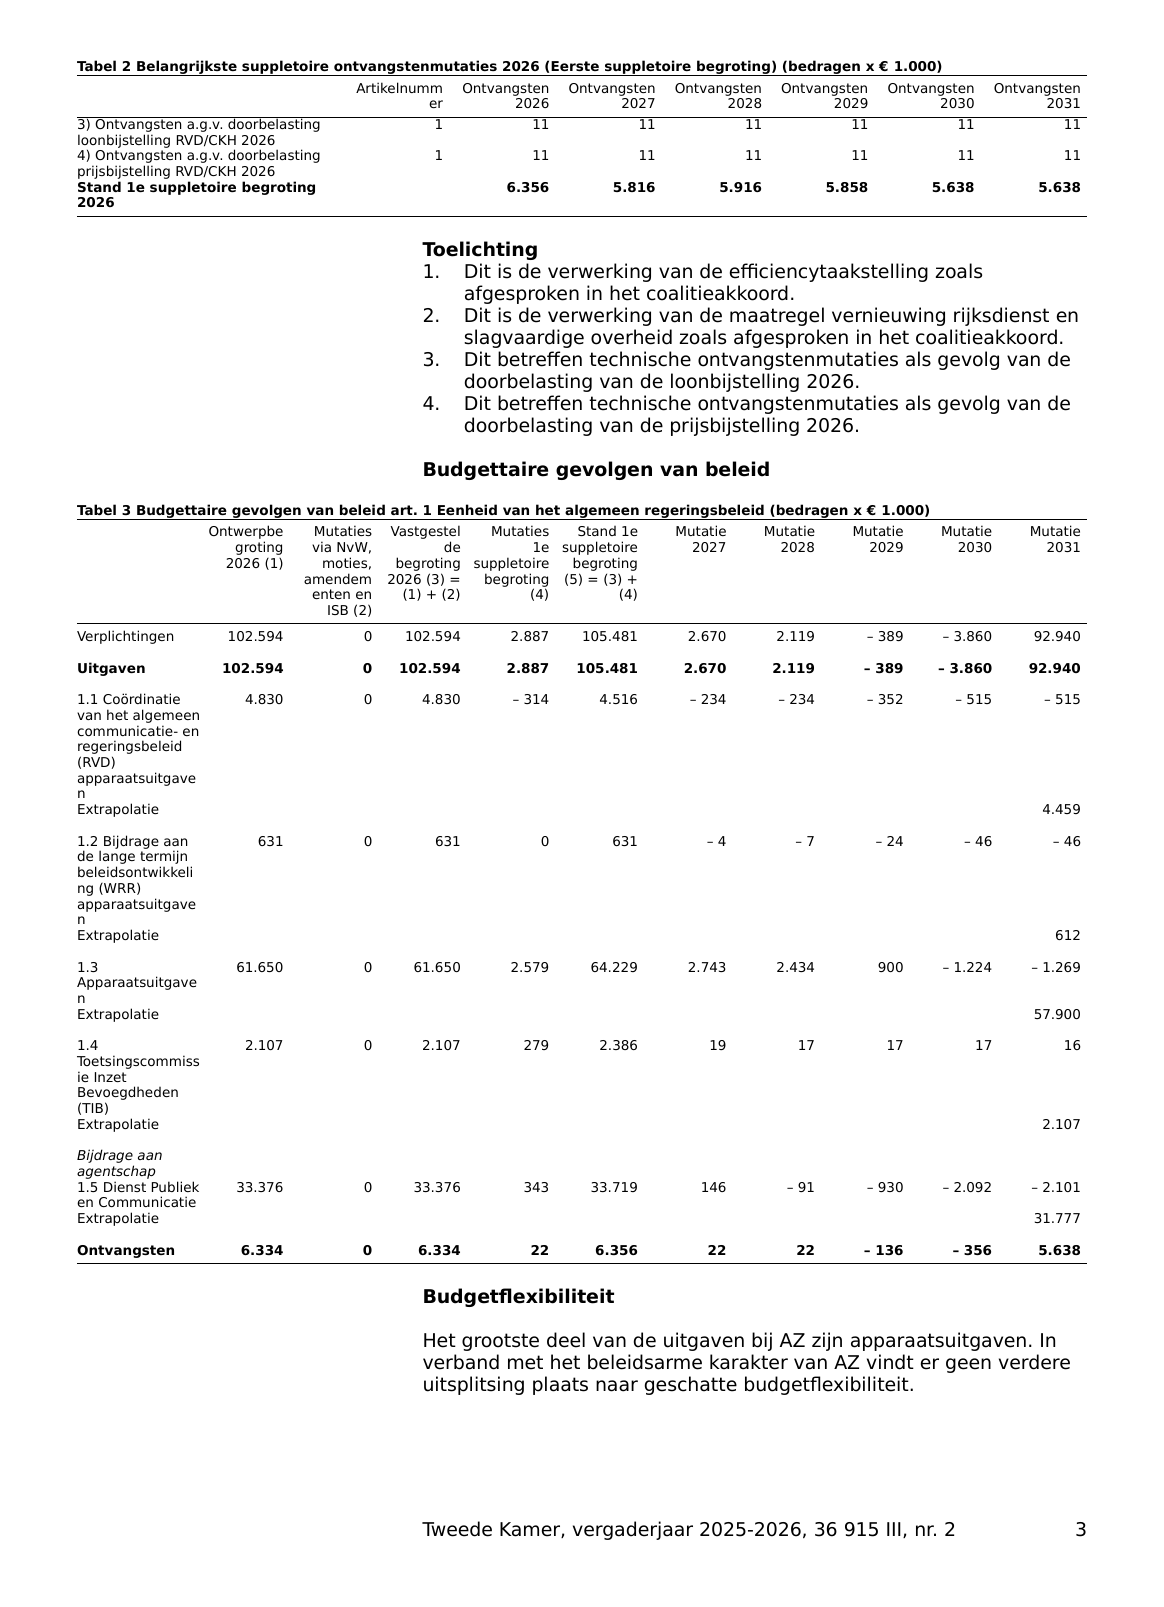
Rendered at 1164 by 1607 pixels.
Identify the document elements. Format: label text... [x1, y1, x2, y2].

table_cell 5.638 [998, 1243, 1087, 1263]
table_cell [289, 1211, 378, 1227]
table_cell 1.4 Toetsingscommissie Inzet Bevoegdheden (TIB) [77, 1038, 201, 1117]
table_cell [77, 520, 201, 623]
table_cell – 46 [998, 834, 1087, 928]
table_cell 5.638 [980, 180, 1087, 216]
table_cell [77, 818, 201, 833]
table_cell [732, 1022, 821, 1038]
table_cell 279 [466, 1038, 555, 1117]
table_cell [998, 1133, 1087, 1148]
table_cell [201, 944, 289, 959]
table_cell [909, 1227, 998, 1242]
table_cell 2.119 [732, 624, 821, 645]
table_cell 22 [644, 1243, 732, 1263]
table_cell 3) Ontvangsten a.g.v. doorbelasting loonbijstelling RVD/CKH 2026 [77, 118, 342, 148]
table_cell 2.670 [644, 624, 732, 645]
table_cell 631 [555, 834, 644, 928]
table_cell Ontvangsten 2027 [555, 76, 661, 117]
table_cell 2.743 [644, 959, 732, 1007]
table_cell 2.119 [732, 661, 821, 676]
table_cell 0 [289, 1180, 378, 1211]
table_cell [644, 1227, 732, 1242]
table_cell [201, 1148, 289, 1179]
table_cell 4) Ontvangsten a.g.v. doorbelasting prijsbijstelling RVD/CKH 2026 [77, 148, 342, 179]
table_cell 64.229 [555, 959, 644, 1007]
table_cell 1.3 Apparaatsuitgaven [77, 959, 201, 1007]
table_cell [644, 1148, 732, 1179]
table_cell 11 [768, 148, 874, 179]
table_cell – 1.269 [998, 959, 1087, 1007]
table_cell [201, 928, 289, 944]
table_cell [732, 818, 821, 833]
table_cell [821, 1211, 909, 1227]
table_cell [909, 1022, 998, 1038]
table_cell [821, 1022, 909, 1038]
table_cell [466, 802, 555, 818]
table_cell [644, 818, 732, 833]
table_header Tabel 3 Budgettaire gevolgen van beleid art. 1 Eenheid van het algemeen regeringsbeleid (bedragen x € 1.000) [77, 503, 1087, 518]
table_cell – 356 [909, 1243, 998, 1263]
table_cell [289, 818, 378, 833]
table_cell 11 [661, 118, 768, 148]
table_cell [466, 818, 555, 833]
table_cell [289, 1148, 378, 1179]
table_cell Extrapolatie [77, 1211, 201, 1227]
table_cell 2.107 [998, 1117, 1087, 1132]
table_cell [343, 180, 449, 216]
table_cell 4.516 [555, 692, 644, 802]
table_cell [466, 928, 555, 944]
table_cell Extrapolatie [77, 1117, 201, 1132]
table_cell [555, 676, 644, 692]
table_cell [466, 1007, 555, 1022]
table_cell [821, 928, 909, 944]
table_cell Ontvangsten 2031 [980, 76, 1087, 117]
table_cell 0 [289, 692, 378, 802]
subtitle Toelichting [422, 239, 1087, 261]
table_cell [378, 802, 466, 818]
table_cell – 2.101 [998, 1180, 1087, 1211]
table_cell 11 [874, 148, 980, 179]
table_cell [909, 1007, 998, 1022]
table_cell 6.356 [449, 180, 555, 216]
table_cell 631 [378, 834, 466, 928]
table_header Tabel 2 Belangrijkste suppletoire ontvangstenmutaties 2026 (Eerste suppletoire begroting) (bedragen x € 1.000) [77, 59, 1087, 75]
table_cell [644, 944, 732, 959]
table_cell 2.434 [732, 959, 821, 1007]
table_cell 17 [821, 1038, 909, 1117]
table_cell [466, 1148, 555, 1179]
table_cell [378, 645, 466, 661]
table_cell Ontvangsten 2026 [449, 76, 555, 117]
table_cell [732, 802, 821, 818]
table_cell 0 [289, 624, 378, 645]
table_cell 1.1 Coördinatie van het algemeen communicatie- en regeringsbeleid (RVD) apparaatsuitgaven [77, 692, 201, 802]
table_cell Mutatie 2029 [821, 520, 909, 623]
table_cell [289, 1133, 378, 1148]
table_cell Mutaties via NvW, moties, amendementen en ISB (2) [289, 520, 378, 623]
table_cell – 314 [466, 692, 555, 802]
table_cell 6.334 [378, 1243, 466, 1263]
table_cell 19 [644, 1038, 732, 1117]
table_cell [289, 645, 378, 661]
table_cell [378, 1007, 466, 1022]
table_cell [998, 1227, 1087, 1242]
table_cell 33.376 [201, 1180, 289, 1211]
table_cell – 7 [732, 834, 821, 928]
table_cell [909, 1148, 998, 1179]
table_cell 1.5 Dienst Publiek en Communicatie [77, 1180, 201, 1211]
table_cell [289, 928, 378, 944]
table_cell [821, 1133, 909, 1148]
table_cell Ontvangsten 2030 [874, 76, 980, 117]
table_cell [644, 802, 732, 818]
table_cell Artikelnummer [343, 76, 449, 117]
table_cell 1 [343, 118, 449, 148]
text 3. Dit betreffen technische ontvangstenmutaties als gevolg van de doorbelasting van de loonbijstelling 2026. [422, 349, 1087, 393]
table_cell [998, 676, 1087, 692]
table_cell 57.900 [998, 1007, 1087, 1022]
table_cell [909, 802, 998, 818]
table_cell Ontvangsten [77, 1243, 201, 1263]
table_cell [732, 944, 821, 959]
table_cell [909, 1211, 998, 1227]
table_cell [555, 944, 644, 959]
table_cell [555, 645, 644, 661]
table_cell 105.481 [555, 661, 644, 676]
subtitle Budgetflexibiliteit [422, 1286, 1087, 1308]
table_cell 33.376 [378, 1180, 466, 1211]
table_cell 11 [661, 148, 768, 179]
table_cell Mutatie 2028 [732, 520, 821, 623]
table_cell 22 [732, 1243, 821, 1263]
table_cell 102.594 [201, 624, 289, 645]
table_cell 0 [466, 834, 555, 928]
table_cell 0 [289, 661, 378, 676]
table_cell 4.830 [201, 692, 289, 802]
table_cell [909, 676, 998, 692]
table_cell 11 [449, 148, 555, 179]
table_cell [644, 645, 732, 661]
table_cell [732, 1211, 821, 1227]
table_cell [644, 1133, 732, 1148]
table_cell [821, 818, 909, 833]
table_cell [555, 1227, 644, 1242]
table_cell [821, 1117, 909, 1132]
table_cell [466, 645, 555, 661]
table_cell [289, 944, 378, 959]
table_cell 11 [555, 118, 661, 148]
table_cell 631 [201, 834, 289, 928]
table_cell – 515 [909, 692, 998, 802]
table_cell 11 [768, 118, 874, 148]
table_cell 0 [289, 834, 378, 928]
table_cell – 2.092 [909, 1180, 998, 1211]
table_cell 146 [644, 1180, 732, 1211]
table_cell 5.638 [874, 180, 980, 216]
table_cell [909, 818, 998, 833]
table_cell [555, 1007, 644, 1022]
table_cell [201, 1133, 289, 1148]
table_cell [555, 928, 644, 944]
table_cell [466, 1211, 555, 1227]
table_cell – 91 [732, 1180, 821, 1211]
table_cell 11 [874, 118, 980, 148]
table_cell [555, 818, 644, 833]
table_cell 11 [980, 118, 1087, 148]
table_cell [289, 1227, 378, 1242]
table_cell – 352 [821, 692, 909, 802]
table_cell [644, 928, 732, 944]
text Het grootste deel van de uitgaven bij AZ zijn apparaatsuitgaven. In verband met het beleidsarme karakter van AZ vindt er geen verdere uitsplitsing plaats naar geschatte budgetflexibiliteit. [422, 1330, 1087, 1396]
table_cell [77, 944, 201, 959]
table_cell [201, 1022, 289, 1038]
table_cell Extrapolatie [77, 928, 201, 944]
table_cell [998, 944, 1087, 959]
table_cell [998, 818, 1087, 833]
table_cell [378, 676, 466, 692]
table_cell Ontvangsten 2029 [768, 76, 874, 117]
table_cell 31.777 [998, 1211, 1087, 1227]
table_cell Mutatie 2030 [909, 520, 998, 623]
table_cell [998, 1022, 1087, 1038]
table_cell [821, 645, 909, 661]
table_cell 16 [998, 1038, 1087, 1117]
table_cell [732, 1227, 821, 1242]
table_cell [77, 1133, 201, 1148]
table_cell 0 [289, 1038, 378, 1117]
table_cell Ontvangsten 2028 [661, 76, 768, 117]
table_cell [644, 1022, 732, 1038]
table_cell [77, 1227, 201, 1242]
table_cell [732, 1133, 821, 1148]
table_cell [732, 1117, 821, 1132]
table_cell [289, 1022, 378, 1038]
table_cell 2.579 [466, 959, 555, 1007]
table_cell – 515 [998, 692, 1087, 802]
table_cell 105.481 [555, 624, 644, 645]
table_cell [77, 676, 201, 692]
table_cell [378, 1117, 466, 1132]
table_cell [998, 645, 1087, 661]
table_cell 17 [732, 1038, 821, 1117]
table_cell [77, 76, 342, 117]
table_cell [466, 1227, 555, 1242]
table_cell 102.594 [201, 661, 289, 676]
table_cell Mutaties 1e suppletoire begroting (4) [466, 520, 555, 623]
table_cell [732, 676, 821, 692]
table_cell 92.940 [998, 661, 1087, 676]
table_cell 5.916 [661, 180, 768, 216]
table_cell [378, 944, 466, 959]
table_cell [555, 1211, 644, 1227]
table_cell [466, 1133, 555, 1148]
table_cell [201, 1117, 289, 1132]
table_cell – 4 [644, 834, 732, 928]
table_cell [201, 645, 289, 661]
table_cell Stand 1e suppletoire begroting 2026 [77, 180, 342, 216]
table_cell [378, 1133, 466, 1148]
table_cell Ontwerpbegroting 2026 (1) [201, 520, 289, 623]
table_cell – 389 [821, 661, 909, 676]
table_cell 1.2 Bijdrage aan de lange termijn beleidsontwikkeling (WRR) apparaatsuitgaven [77, 834, 201, 928]
table_cell – 24 [821, 834, 909, 928]
table_cell [821, 944, 909, 959]
table_cell 4.830 [378, 692, 466, 802]
table_cell [378, 1148, 466, 1179]
table_cell [77, 1022, 201, 1038]
table_cell Uitgaven [77, 661, 201, 676]
table_cell [732, 1007, 821, 1022]
table_cell [644, 1117, 732, 1132]
table_cell 6.356 [555, 1243, 644, 1263]
subtitle Budgettaire gevolgen van beleid [422, 459, 1087, 481]
table_cell [821, 802, 909, 818]
table_cell [555, 802, 644, 818]
table_cell [732, 928, 821, 944]
text 1. Dit is de verwerking van de efficiencytaakstelling zoals afgesproken in het coalitieakkoord. [422, 261, 1087, 305]
table_cell [555, 1117, 644, 1132]
table_cell – 46 [909, 834, 998, 928]
table_cell [998, 1148, 1087, 1179]
table_cell [555, 1148, 644, 1179]
table_cell [644, 1007, 732, 1022]
table_cell [909, 1117, 998, 1132]
table_cell [821, 1148, 909, 1179]
table_cell [821, 676, 909, 692]
table_cell 102.594 [378, 624, 466, 645]
table_cell [732, 1148, 821, 1179]
table_cell [644, 676, 732, 692]
table_cell 92.940 [998, 624, 1087, 645]
table_cell 343 [466, 1180, 555, 1211]
table_cell Verplichtingen [77, 624, 201, 645]
table_cell [555, 1022, 644, 1038]
text 4. Dit betreffen technische ontvangstenmutaties als gevolg van de doorbelasting van de prijsbijstelling 2026. [422, 393, 1087, 437]
table_cell [821, 1007, 909, 1022]
text 2. Dit is de verwerking van de maatregel vernieuwing rijksdienst en slagvaardige overheid zoals afgesproken in het coalitieakkoord. [422, 305, 1087, 349]
table_cell 17 [909, 1038, 998, 1117]
table_cell Mutatie 2027 [644, 520, 732, 623]
table_cell [201, 1007, 289, 1022]
table_cell [909, 1133, 998, 1148]
table_cell – 136 [821, 1243, 909, 1263]
table_cell [909, 944, 998, 959]
table_cell 22 [466, 1243, 555, 1263]
table_cell [201, 1227, 289, 1242]
table_cell [201, 1211, 289, 1227]
table_cell Vastgestelde begroting 2026 (3) = (1) + (2) [378, 520, 466, 623]
table_cell [378, 928, 466, 944]
table_cell [466, 1022, 555, 1038]
table_cell Mutatie 2031 [998, 520, 1087, 623]
table_cell [201, 818, 289, 833]
table_cell [289, 1117, 378, 1132]
table_cell 2.887 [466, 624, 555, 645]
table_cell Extrapolatie [77, 802, 201, 818]
table_cell – 234 [644, 692, 732, 802]
table_cell [201, 802, 289, 818]
table_cell – 389 [821, 624, 909, 645]
table_cell 2.107 [201, 1038, 289, 1117]
table_cell 6.334 [201, 1243, 289, 1263]
table_cell 900 [821, 959, 909, 1007]
table_cell 5.816 [555, 180, 661, 216]
table_cell [378, 1022, 466, 1038]
table_cell – 234 [732, 692, 821, 802]
table_cell 11 [555, 148, 661, 179]
table_cell [821, 1227, 909, 1242]
table_cell 1 [343, 148, 449, 179]
table_cell Bijdrage aan agentschap [77, 1148, 201, 1179]
table_cell 5.858 [768, 180, 874, 216]
table_cell – 3.860 [909, 624, 998, 645]
table_cell [378, 1227, 466, 1242]
table_cell Extrapolatie [77, 1007, 201, 1022]
table_cell [466, 1117, 555, 1132]
table_cell [289, 1007, 378, 1022]
table_cell 11 [449, 118, 555, 148]
table_cell 612 [998, 928, 1087, 944]
table_cell 33.719 [555, 1180, 644, 1211]
table_cell 2.107 [378, 1038, 466, 1117]
table_cell [201, 676, 289, 692]
table_cell 0 [289, 1243, 378, 1263]
table_cell 11 [980, 148, 1087, 179]
table_cell [732, 645, 821, 661]
table_cell [909, 645, 998, 661]
table_cell – 930 [821, 1180, 909, 1211]
table_cell 61.650 [201, 959, 289, 1007]
table_cell 4.459 [998, 802, 1087, 818]
table_cell Stand 1e suppletoire begroting (5) = (3) + (4) [555, 520, 644, 623]
table_cell [555, 1133, 644, 1148]
table_cell 102.594 [378, 661, 466, 676]
table_cell [466, 944, 555, 959]
table_cell [909, 928, 998, 944]
table_cell 2.670 [644, 661, 732, 676]
table_cell – 1.224 [909, 959, 998, 1007]
table_cell 61.650 [378, 959, 466, 1007]
table_cell 0 [289, 959, 378, 1007]
table_cell [466, 676, 555, 692]
table_cell [378, 1211, 466, 1227]
table_cell [378, 818, 466, 833]
table_cell 2.887 [466, 661, 555, 676]
table_cell [77, 645, 201, 661]
table_cell [289, 676, 378, 692]
table_cell [644, 1211, 732, 1227]
table_cell – 3.860 [909, 661, 998, 676]
table_cell 2.386 [555, 1038, 644, 1117]
table_cell [289, 802, 378, 818]
